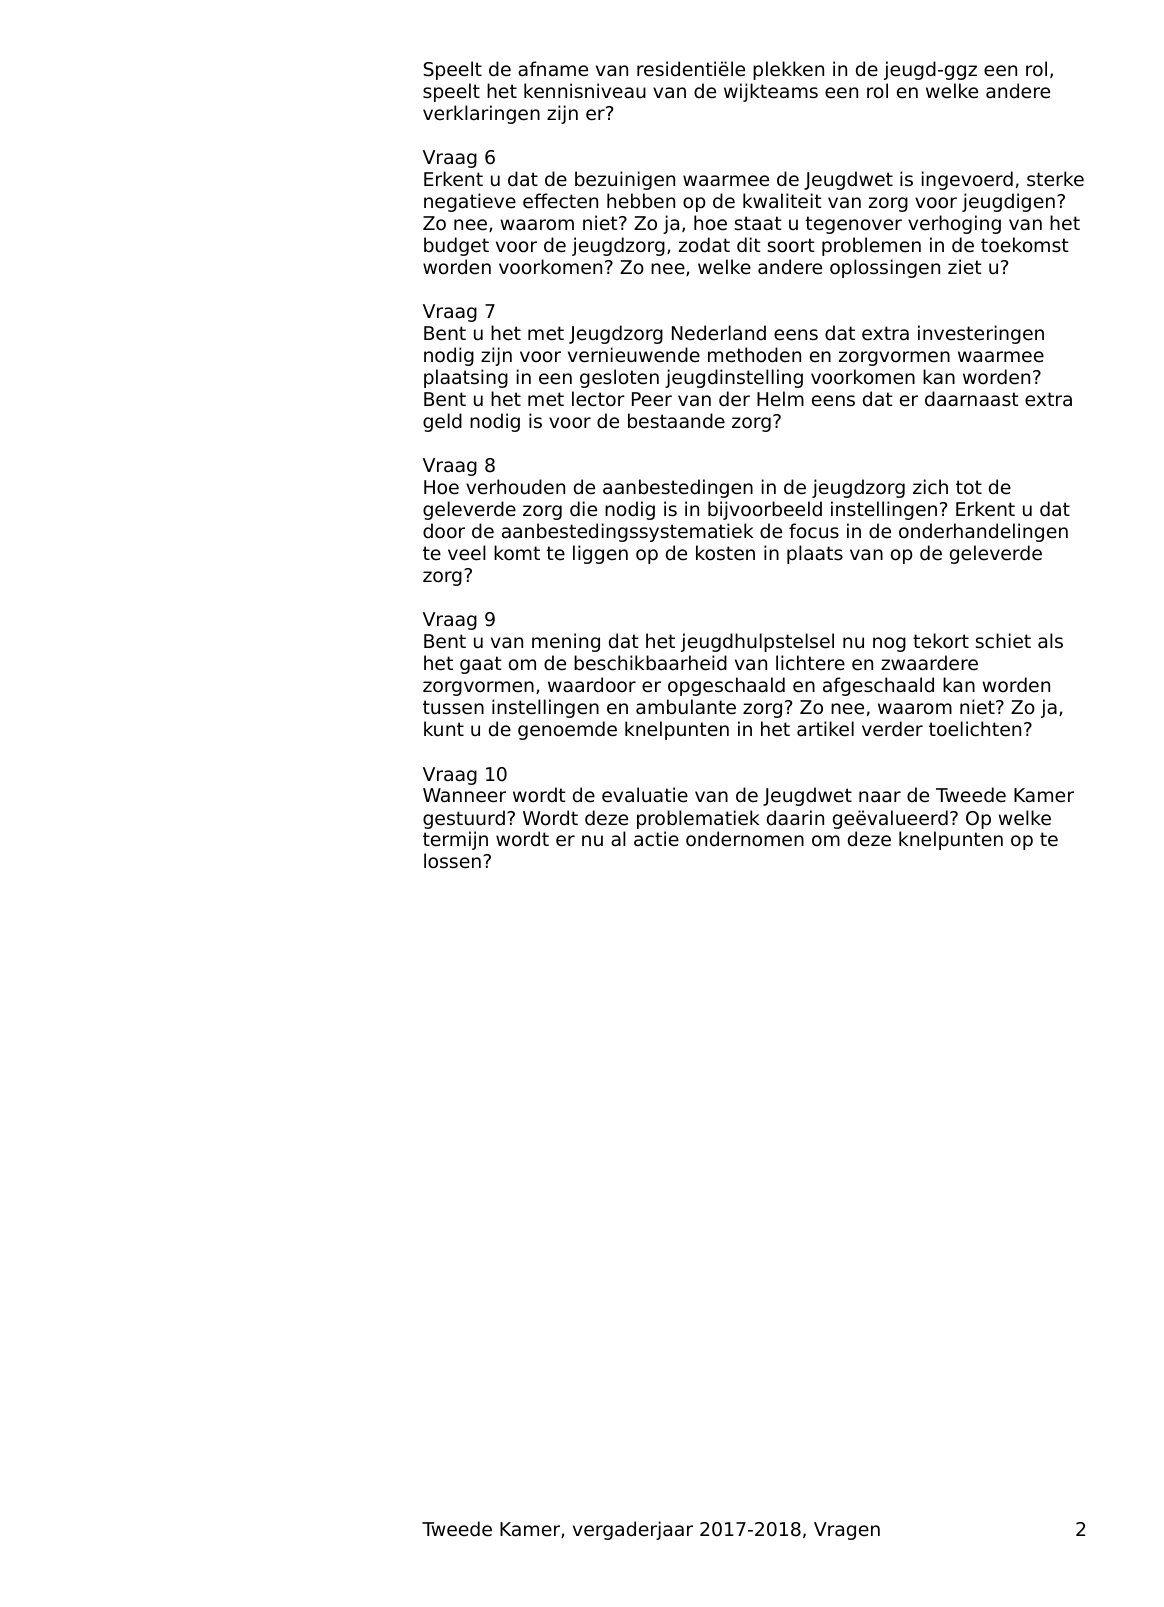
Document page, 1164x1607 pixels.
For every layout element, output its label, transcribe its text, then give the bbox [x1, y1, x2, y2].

text Hoe verhouden de aanbestedingen in de jeugdzorg zich tot de geleverde zorg die nodig is in bijvoorbeeld instellingen? Erkent u dat door de aanbestedingssystematiek de focus in de onderhandelingen te veel komt te liggen op de kosten in plaats van op de geleverde zorg? [422, 477, 1087, 587]
text Bent u van mening dat het jeugdhulpstelsel nu nog tekort schiet als het gaat om de beschikbaarheid van lichtere en zwaardere zorgvormen, waardoor er opgeschaald en afgeschaald kan worden tussen instellingen en ambulante zorg? Zo nee, waarom niet? Zo ja, kunt u de genoemde knelpunten in het artikel verder toelichten? [422, 631, 1087, 741]
text Vraag 6 [422, 147, 1087, 169]
text Vraag 10 [422, 763, 1087, 785]
text Wanneer wordt de evaluatie van de Jeugdwet naar de Tweede Kamer gestuurd? Wordt deze problematiek daarin geëvalueerd? Op welke termijn wordt er nu al actie ondernomen om deze knelpunten op te lossen? [422, 785, 1087, 873]
text Vraag 9 [422, 609, 1087, 631]
text Vraag 8 [422, 455, 1087, 477]
text Vraag 7 [422, 301, 1087, 323]
text Erkent u dat de bezuinigen waarmee de Jeugdwet is ingevoerd, sterke negatieve effecten hebben op de kwaliteit van zorg voor jeugdigen? Zo nee, waarom niet? Zo ja, hoe staat u tegenover verhoging van het budget voor de jeugdzorg, zodat dit soort problemen in de toekomst worden voorkomen? Zo nee, welke andere oplossingen ziet u? [422, 169, 1087, 279]
text Speelt de afname van residentiële plekken in de jeugd-ggz een rol, speelt het kennisniveau van de wijkteams een rol en welke andere verklaringen zijn er? [422, 59, 1087, 125]
text Bent u het met Jeugdzorg Nederland eens dat extra investeringen nodig zijn voor vernieuwende methoden en zorgvormen waarmee plaatsing in een gesloten jeugdinstelling voorkomen kan worden? Bent u het met lector Peer van der Helm eens dat er daarnaast extra geld nodig is voor de bestaande zorg? [422, 323, 1087, 433]
